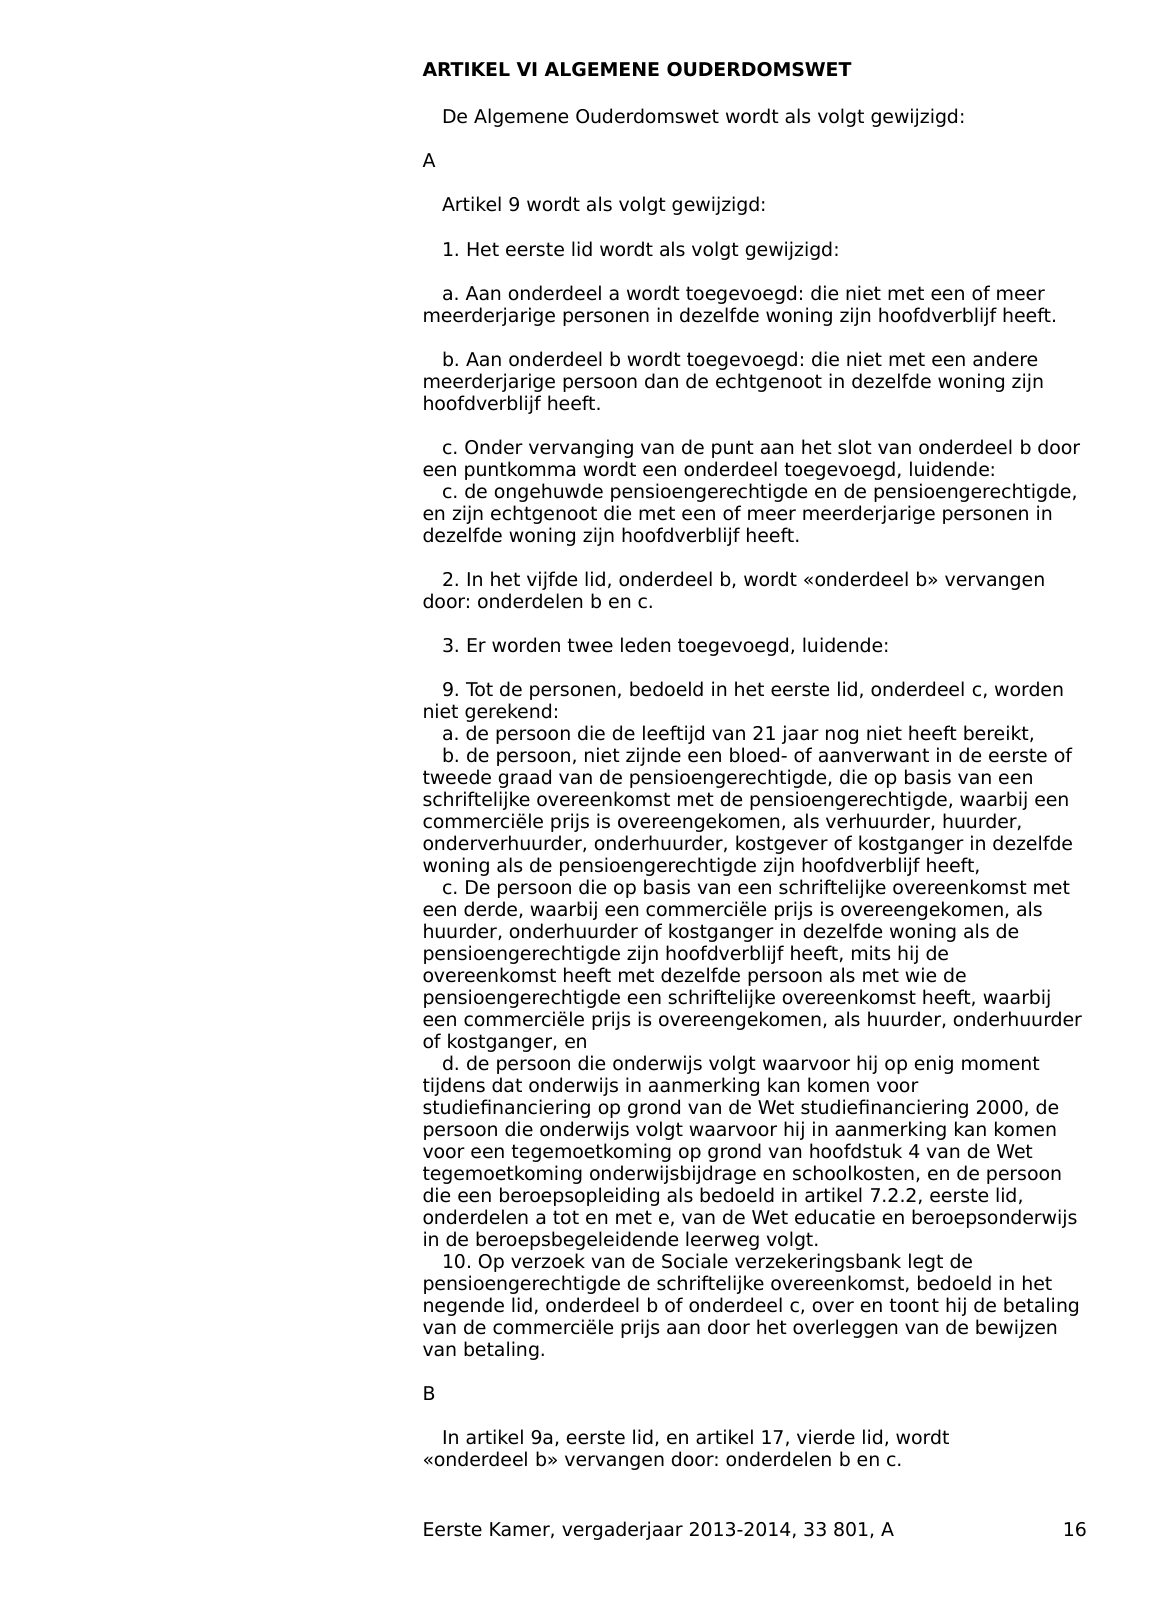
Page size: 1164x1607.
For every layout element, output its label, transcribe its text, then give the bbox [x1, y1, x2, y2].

text b. Aan onderdeel b wordt toegevoegd: die niet met een andere meerderjarige persoon dan de echtgenoot in dezelfde woning zijn hoofdverblijf heeft. [422, 349, 1087, 415]
text c. de ongehuwde pensioengerechtigde en de pensioengerechtigde, en zijn echtgenoot die met een of meer meerderjarige personen in dezelfde woning zijn hoofdverblijf heeft. [422, 481, 1087, 547]
text d. de persoon die onderwijs volgt waarvoor hij op enig moment tijdens dat onderwijs in aanmerking kan komen voor studiefinanciering op grond van de Wet studiefinanciering 2000, de persoon die onderwijs volgt waarvoor hij in aanmerking kan komen voor een tegemoetkoming op grond van hoofdstuk 4 van de Wet tegemoetkoming onderwijsbijdrage en schoolkosten, en de persoon die een beroepsopleiding als bedoeld in artikel 7.2.2, eerste lid, onderdelen a tot en met e, van de Wet educatie en beroepsonderwijs in de beroepsbegeleidende leerweg volgt. [422, 1053, 1087, 1251]
text 3. Er worden twee leden toegevoegd, luidende: [422, 635, 1087, 657]
text 9. Tot de personen, bedoeld in het eerste lid, onderdeel c, worden niet gerekend: [422, 679, 1087, 723]
text Artikel 9 wordt als volgt gewijzigd: [422, 194, 1087, 216]
text In artikel 9a, eerste lid, en artikel 17, vierde lid, wordt «onderdeel b» vervangen door: onderdelen b en c. [422, 1427, 1087, 1471]
text A [422, 150, 1087, 172]
text b. de persoon, niet zijnde een bloed- of aanverwant in de eerste of tweede graad van de pensioengerechtigde, die op basis van een schriftelijke overeenkomst met de pensioengerechtigde, waarbij een commerciële prijs is overeengekomen, als verhuurder, huurder, onderverhuurder, onderhuurder, kostgever of kostganger in dezelfde woning als de pensioengerechtigde zijn hoofdverblijf heeft, [422, 745, 1087, 877]
text c. Onder vervanging van de punt aan het slot van onderdeel b door een puntkomma wordt een onderdeel toegevoegd, luidende: [422, 437, 1087, 481]
text a. Aan onderdeel a wordt toegevoegd: die niet met een of meer meerderjarige personen in dezelfde woning zijn hoofdverblijf heeft. [422, 283, 1087, 327]
text 2. In het vijfde lid, onderdeel b, wordt «onderdeel b» vervangen door: onderdelen b en c. [422, 569, 1087, 613]
text 1. Het eerste lid wordt als volgt gewijzigd: [422, 238, 1087, 261]
subtitle ARTIKEL VI ALGEMENE OUDERDOMSWET [422, 59, 1087, 81]
text c. De persoon die op basis van een schriftelijke overeenkomst met een derde, waarbij een commerciële prijs is overeengekomen, als huurder, onderhuurder of kostganger in dezelfde woning als de pensioengerechtigde zijn hoofdverblijf heeft, mits hij de overeenkomst heeft met dezelfde persoon als met wie de pensioengerechtigde een schriftelijke overeenkomst heeft, waarbij een commerciële prijs is overeengekomen, als huurder, onderhuurder of kostganger, en [422, 877, 1087, 1053]
text 10. Op verzoek van de Sociale verzekeringsbank legt de pensioengerechtigde de schriftelijke overeenkomst, bedoeld in het negende lid, onderdeel b of onderdeel c, over en toont hij de betaling van de commerciële prijs aan door het overleggen van de bewijzen van betaling. [422, 1251, 1087, 1361]
text a. de persoon die de leeftijd van 21 jaar nog niet heeft bereikt, [422, 723, 1087, 745]
text B [422, 1383, 1087, 1405]
text De Algemene Ouderdomswet wordt als volgt gewijzigd: [422, 106, 1087, 128]
